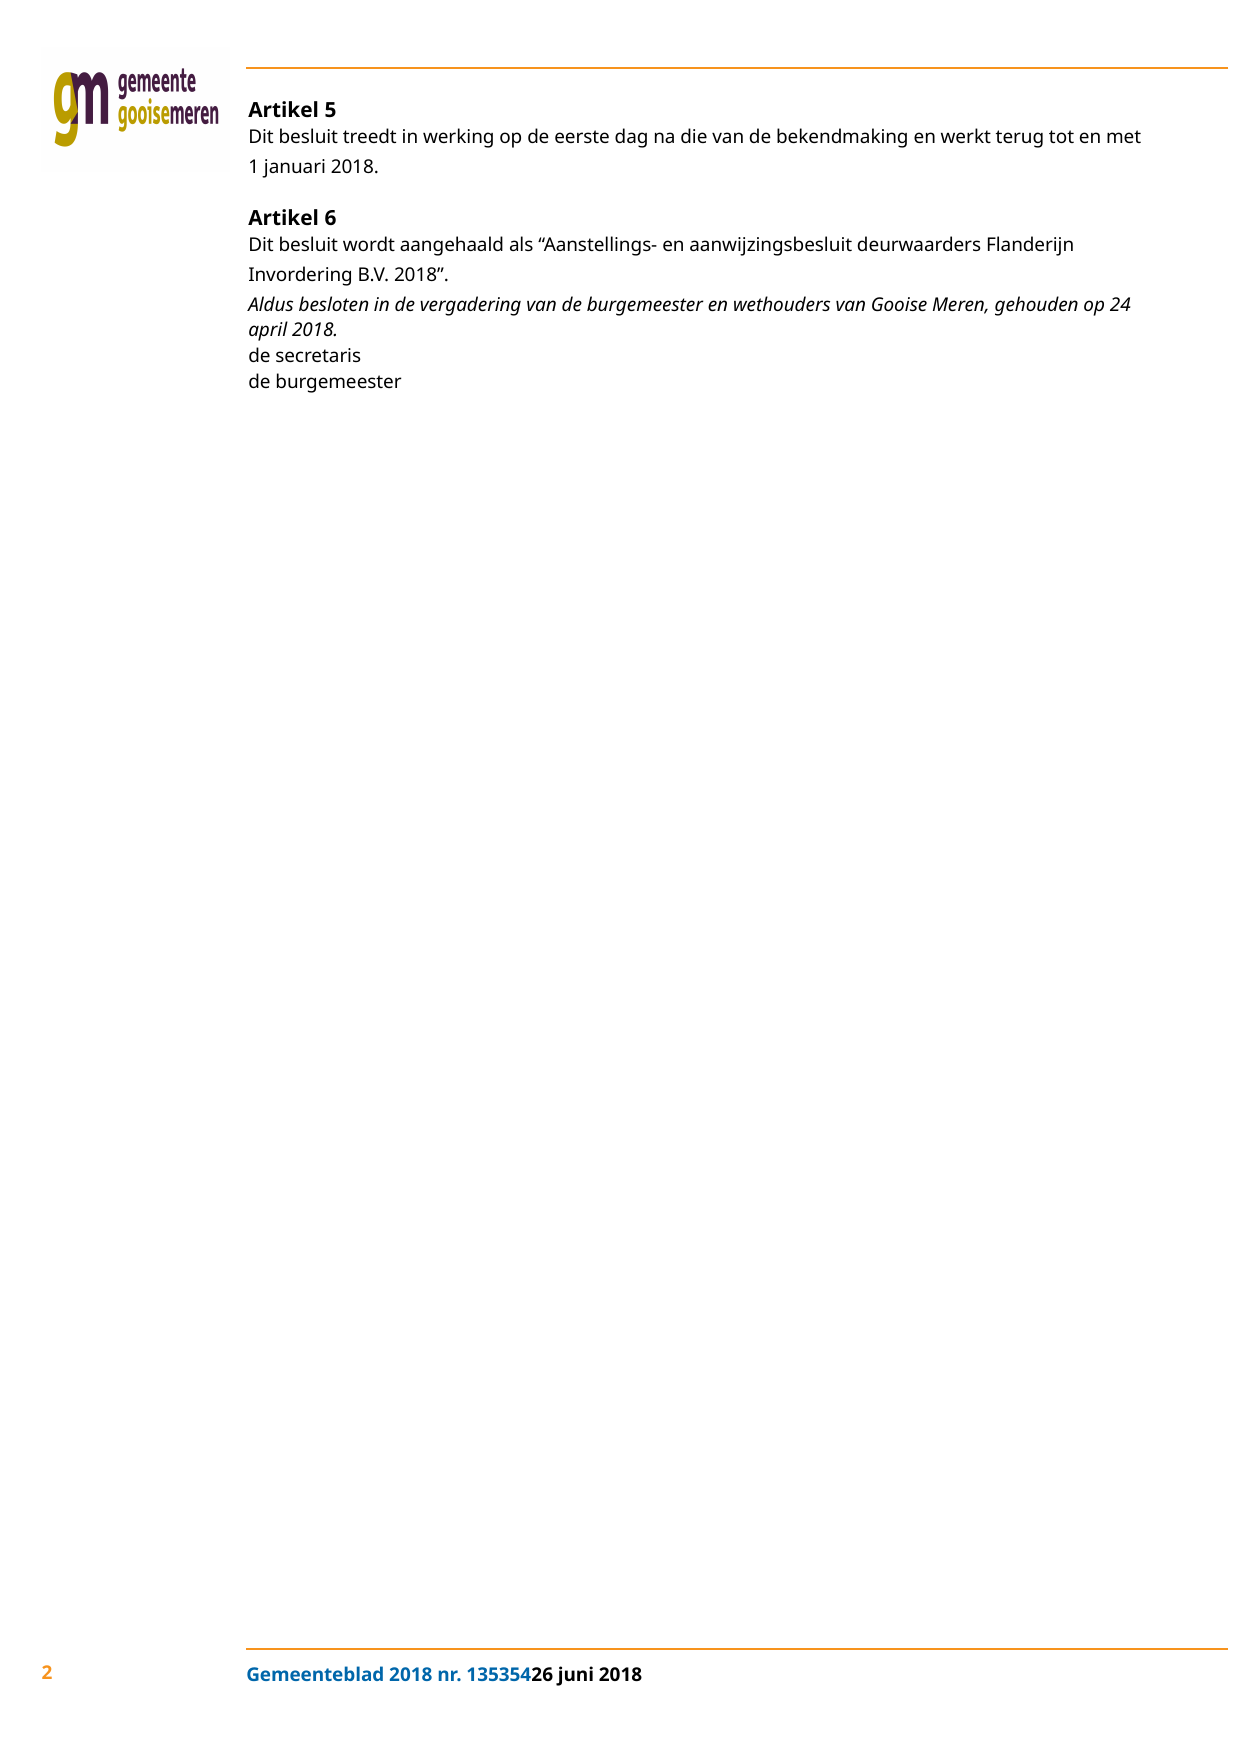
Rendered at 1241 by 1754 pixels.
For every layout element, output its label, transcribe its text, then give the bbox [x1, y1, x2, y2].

text Artikel 6 [248, 203, 1152, 232]
text Aldus besloten in de vergadering van de burgemeester en wethouders van Gooise Meren, gehouden op 24 april 2018. [248, 291, 1152, 342]
text Dit besluit wordt aangehaald als “Aanstellings- en aanwijzingsbesluit deurwaarders Flanderijn Invordering B.V. 2018”. [248, 232, 1152, 287]
picture [41, 47, 231, 172]
text Artikel 5 [248, 95, 1152, 123]
text de burgemeester [248, 368, 1152, 394]
text Dit besluit treedt in werking op de eerste dag na die van de bekendmaking en werkt terug tot en met 1 januari 2018. [248, 123, 1152, 178]
text de secretaris [248, 342, 1152, 368]
